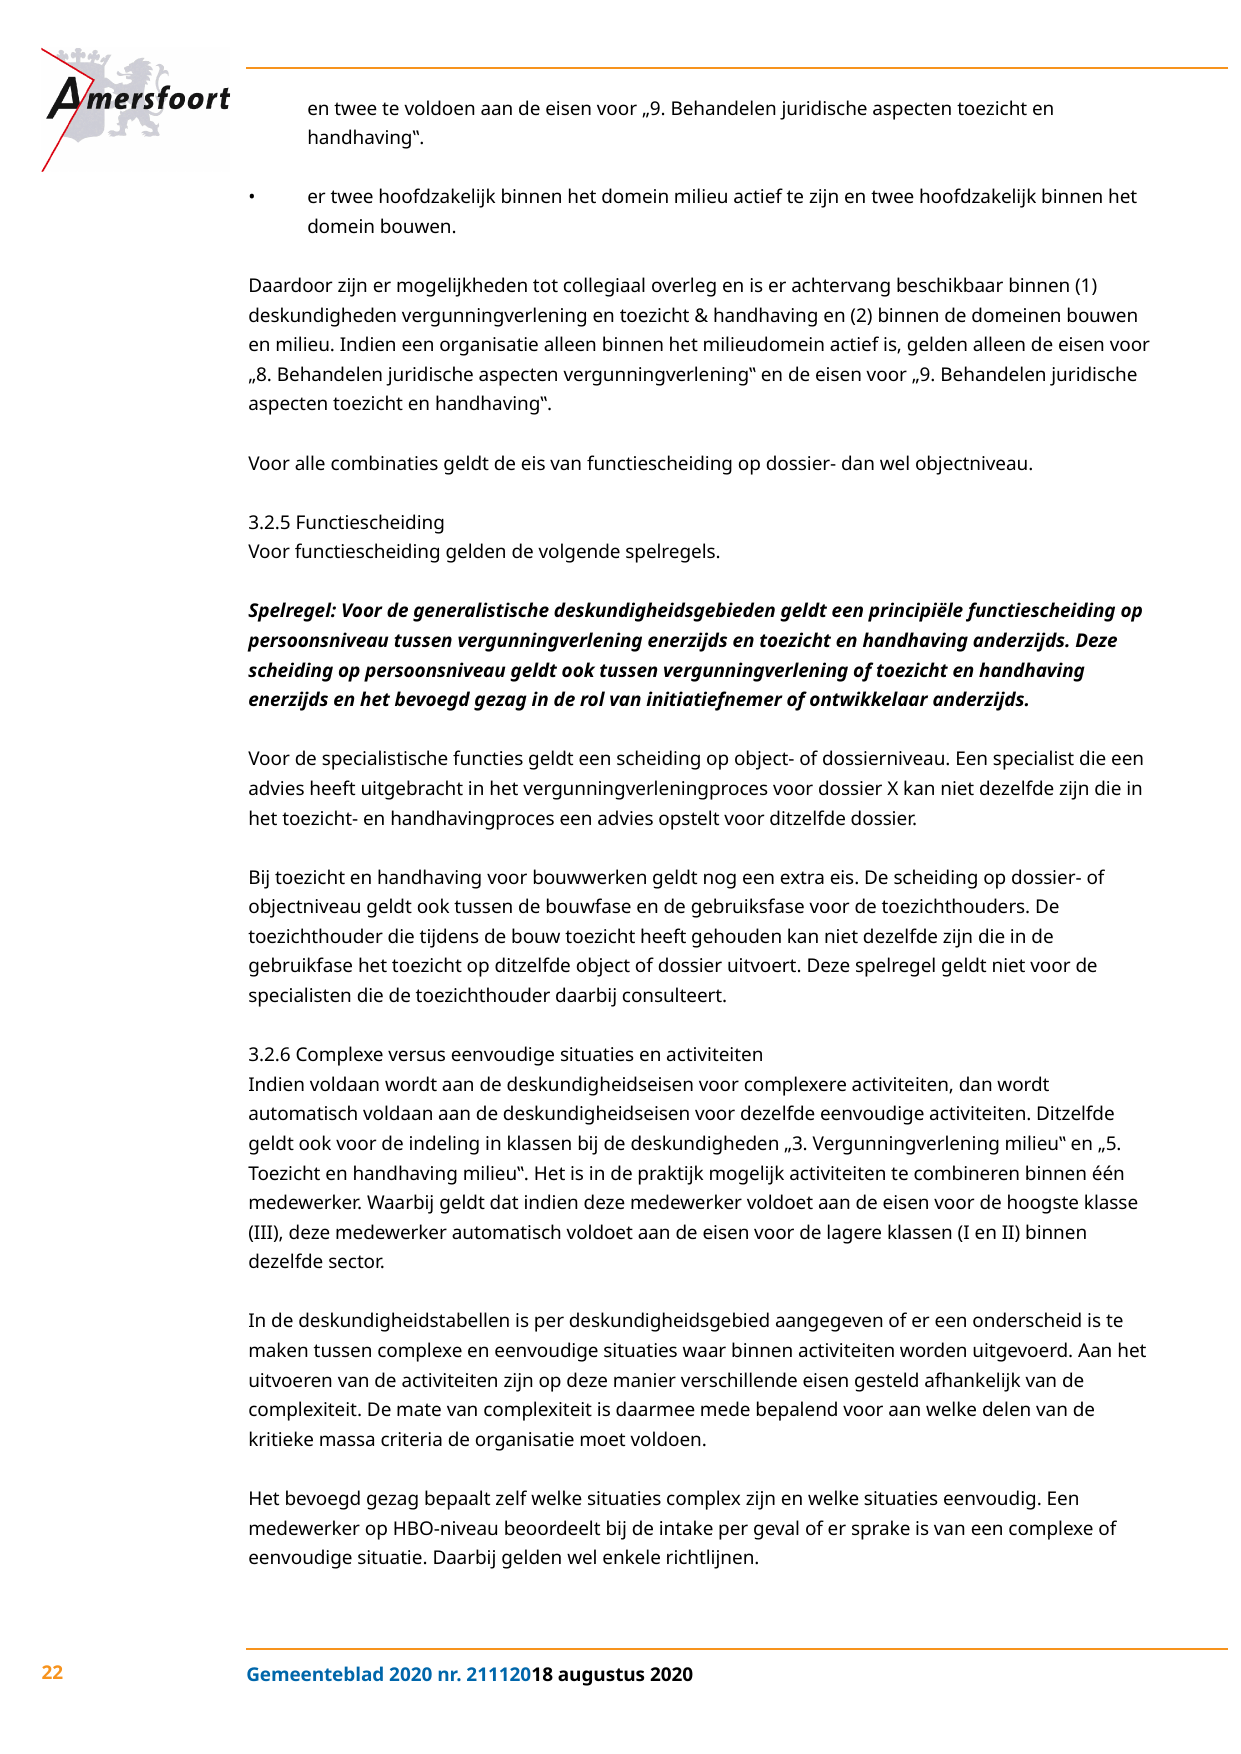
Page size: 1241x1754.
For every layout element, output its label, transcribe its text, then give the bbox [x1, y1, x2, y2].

text Spelregel: Voor de generalistische deskundigheidsgebieden geldt een principiële functiescheiding op persoonsniveau tussen vergunningverlening enerzijds en toezicht en handhaving anderzijds. Deze scheiding op persoonsniveau geldt ook tussen vergunningverlening of toezicht en handhaving enerzijds en het bevoegd gezag in de rol van initiatiefnemer of ontwikkelaar anderzijds. [248, 598, 1152, 712]
text 3.2.5 Functiescheiding [248, 509, 1152, 535]
text Indien voldaan wordt aan de deskundigheidseisen voor complexere activiteiten, dan wordt automatisch voldaan aan de deskundigheidseisen voor dezelfde eenvoudige activiteiten. Ditzelfde geldt ook voor de indeling in klassen bij de deskundigheden „3. Vergunningverlening milieu‟ en „5. Toezicht en handhaving milieu‟. Het is in de praktijk mogelijk activiteiten te combineren binnen één medewerker. Waarbij geldt dat indien deze medewerker voldoet aan de eisen voor de hoogste klasse (III), deze medewerker automatisch voldoet aan de eisen voor de lagere klassen (I en II) binnen dezelfde sector. [248, 1071, 1152, 1274]
text 3.2.6 Complexe versus eenvoudige situaties en activiteiten [248, 1041, 1152, 1067]
text Het bevoegd gezag bepaalt zelf welke situaties complex zijn en welke situaties eenvoudig. Een medewerker op HBO-niveau beoordeelt bij de intake per geval of er sprake is van een complexe of eenvoudige situatie. Daarbij gelden wel enkele richtlijnen. [248, 1485, 1152, 1570]
text In de deskundigheidstabellen is per deskundigheidsgebied aangegeven of er een onderscheid is te maken tussen complexe en eenvoudige situaties waar binnen activiteiten worden uitgevoerd. Aan het uitvoeren van de activiteiten zijn op deze manier verschillende eisen gesteld afhankelijk van de complexiteit. De mate van complexiteit is daarmee mede bepalend voor aan welke delen van de kritieke massa criteria de organisatie moet voldoen. [248, 1308, 1152, 1452]
text Voor functiescheiding gelden de volgende spelregels. [248, 538, 1152, 564]
text Daardoor zijn er mogelijkheden tot collegiaal overleg en is er achtervang beschikbaar binnen (1) deskundigheden vergunningverlening en toezicht & handhaving en (2) binnen de domeinen bouwen en milieu. Indien een organisatie alleen binnen het milieudomein actief is, gelden alleen de eisen voor „8. Behandelen juridische aspecten vergunningverlening‟ en de eisen voor „9. Behandelen juridische aspecten toezicht en handhaving‟. [248, 272, 1152, 416]
list en twee te voldoen aan de eisen voor „9. Behandelen juridische aspecten toezicht en handhaving‟. [248, 95, 1152, 150]
picture [41, 47, 231, 172]
text Voor alle combinaties geldt de eis van functiescheiding op dossier- dan wel objectniveau. [248, 450, 1152, 476]
text Voor de specialistische functies geldt een scheiding op object- of dossierniveau. Een specialist die een advies heeft uitgebracht in het vergunningverleningproces voor dossier X kan niet dezelfde zijn die in het toezicht- en handhavingproces een advies opstelt voor ditzelfde dossier. [248, 746, 1152, 831]
list er twee hoofdzakelijk binnen het domein milieu actief te zijn en twee hoofdzakelijk binnen het domein bouwen. [248, 183, 1152, 239]
text Bij toezicht en handhaving voor bouwwerken geldt nog een extra eis. De scheiding op dossier- of objectniveau geldt ook tussen de bouwfase en de gebruiksfase voor de toezichthouders. De toezichthouder die tijdens de bouw toezicht heeft gehouden kan niet dezelfde zijn die in de gebruikfase het toezicht op ditzelfde object of dossier uitvoert. Deze spelregel geldt niet voor de specialisten die de toezichthouder daarbij consulteert. [248, 864, 1152, 1008]
